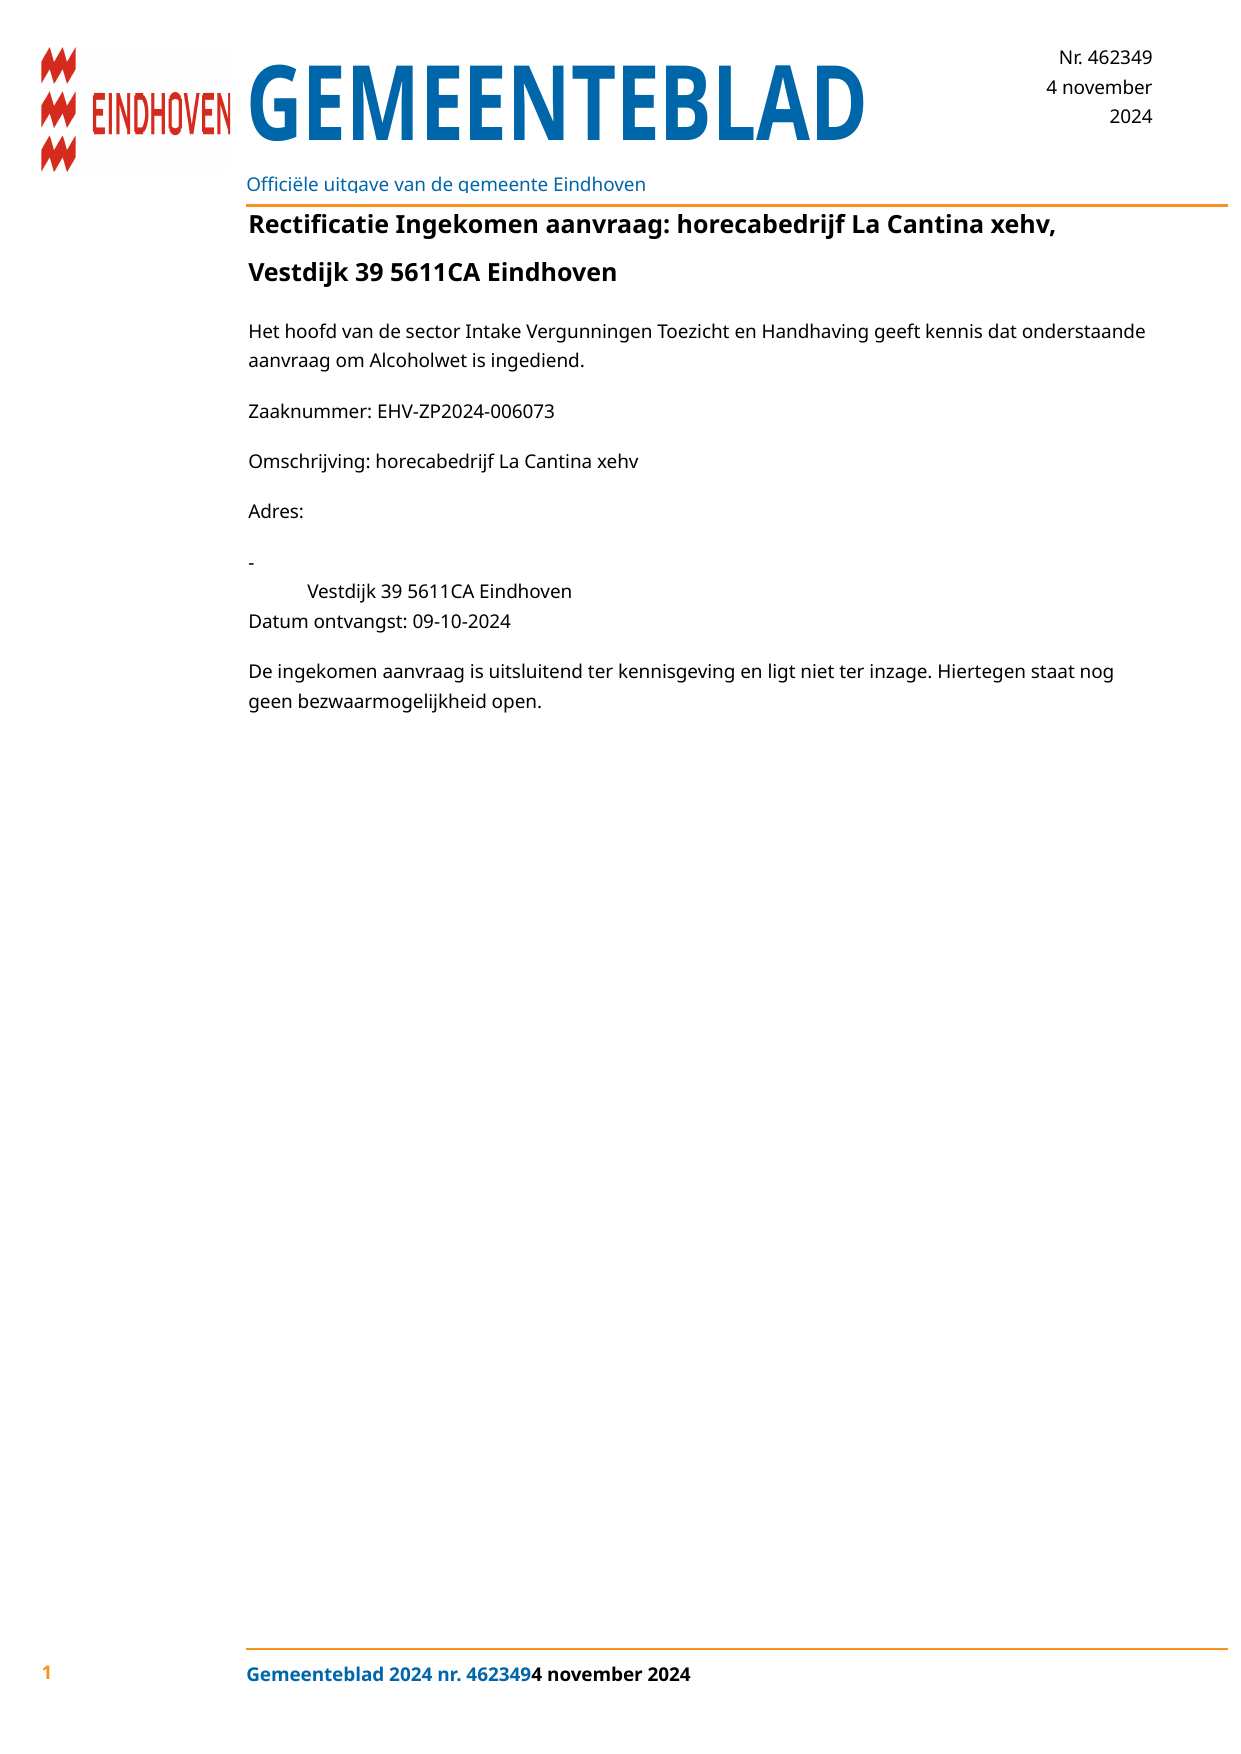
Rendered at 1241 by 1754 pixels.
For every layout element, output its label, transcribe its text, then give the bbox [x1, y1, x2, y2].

list Vestdijk 39 5611CA Eindhoven [248, 579, 1152, 604]
text Het hoofd van de sector Intake Vergunningen Toezicht en Handhaving geeft kennis dat onderstaande aanvraag om Alcoholwet is ingediend. [248, 318, 1152, 373]
text Rectificatie Ingekomen aanvraag: horecabedrijf La Cantina xehv, Vestdijk 39 5611CA Eindhoven [248, 207, 1152, 288]
text Datum ontvangst: 09-10-2024 [248, 608, 1152, 634]
text Adres: [248, 499, 1152, 524]
text De ingekomen aanvraag is uitsluitend ter kennisgeving en ligt niet ter inzage. Hiertegen staat nog geen bezwaarmogelijkheid open. [248, 659, 1152, 714]
picture [41, 47, 231, 172]
text Omschrijving: horecabedrijf La Cantina xehv [248, 448, 1152, 474]
text Zaaknummer: EHV-ZP2024-006073 [248, 398, 1152, 424]
